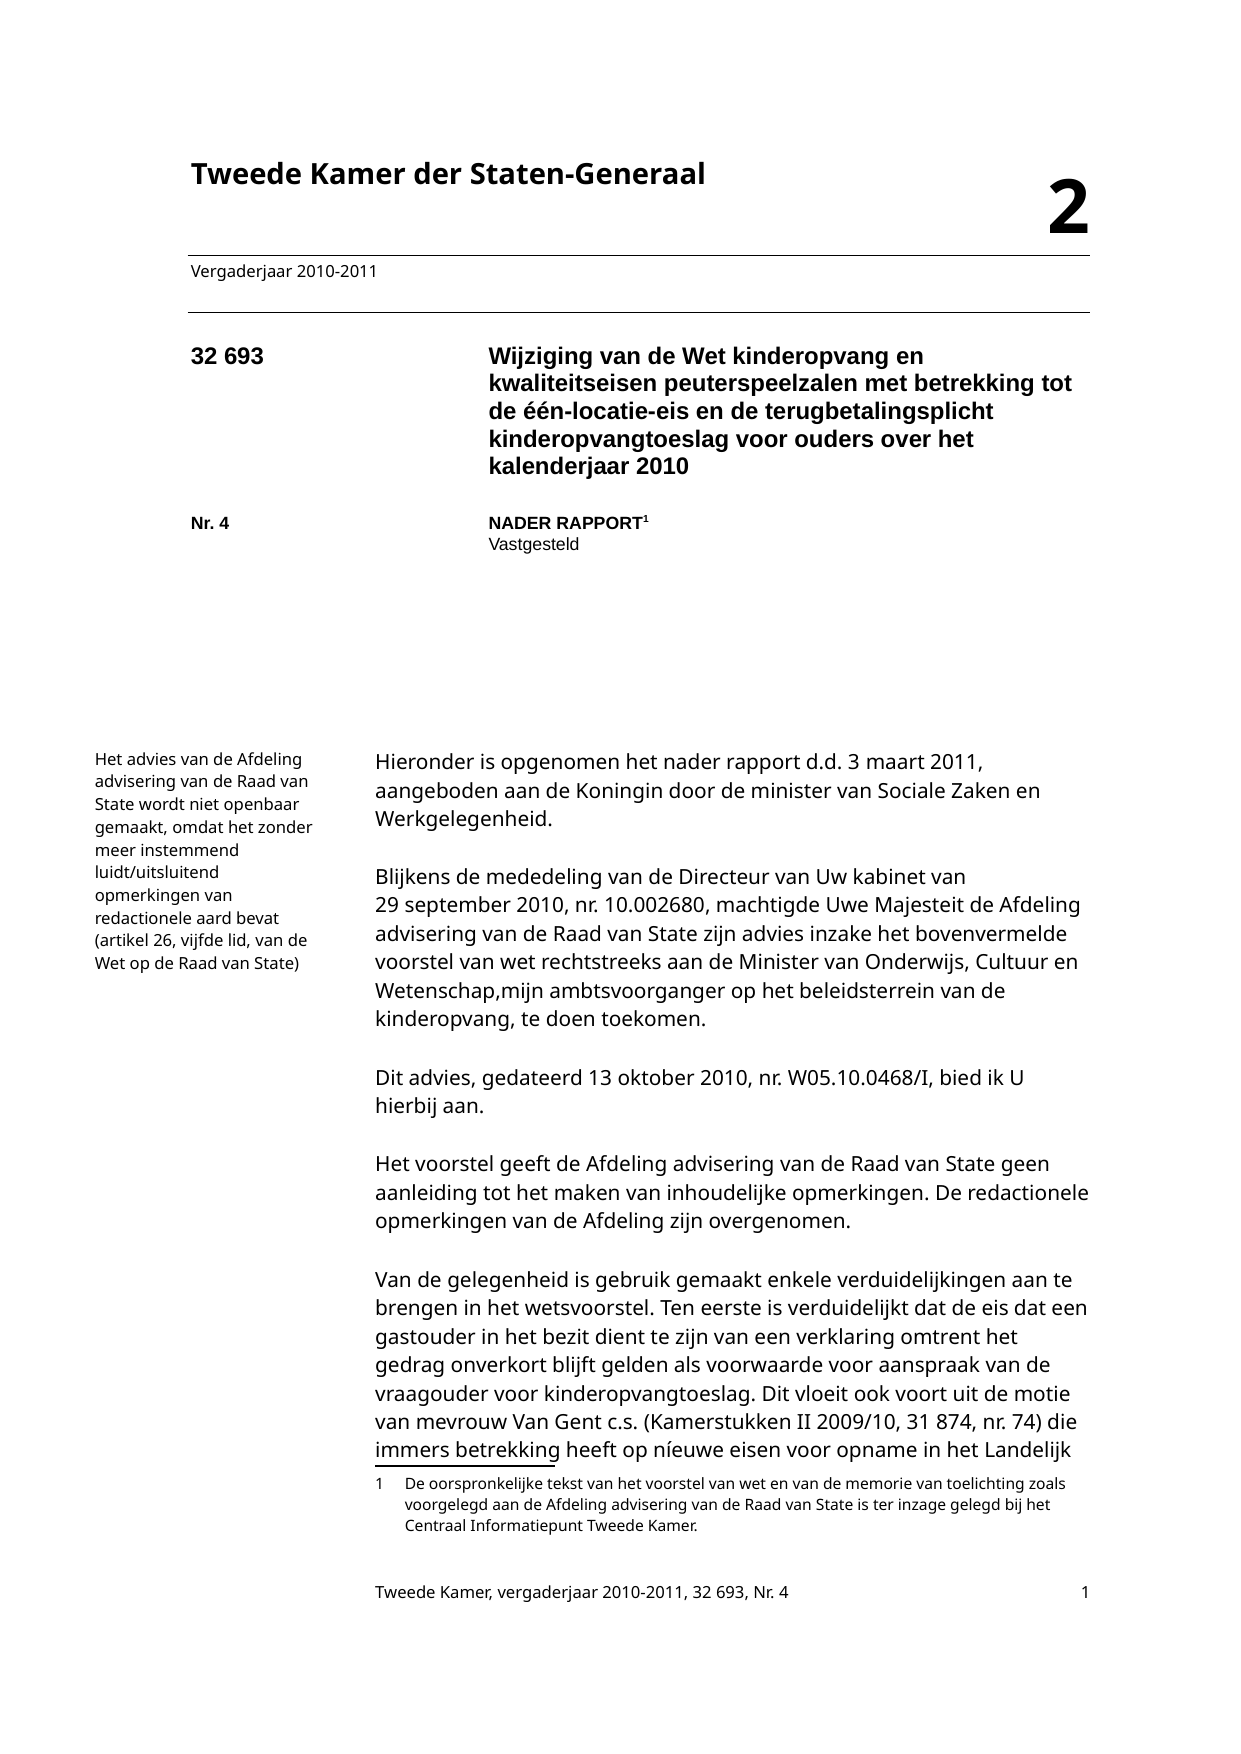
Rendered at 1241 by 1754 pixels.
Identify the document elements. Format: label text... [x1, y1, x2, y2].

text Blijkens de mededeling van de Directeur van Uw kabinet van 29 september 2010, nr. 10.002680, machtigde Uwe Majesteit de Afdeling advisering van de Raad van State zijn advies inzake het bovenvermelde voorstel van wet rechtstreeks aan de Minister van Onderwijs, Cultuur en Wetenschap,mijn ambtsvoorganger op het beleidsterrein van de kinderopvang, te doen toekomen. [375, 862, 1090, 1033]
table_header 2 [910, 150, 1090, 255]
table_header Tweede Kamer der Staten-Generaal [188, 150, 909, 255]
text Van de gelegenheid is gebruik gemaakt enkele verduidelijkingen aan te brengen in het wetsvoorstel. Ten eerste is verduidelijkt dat de eis dat een gastouder in het bezit dient te zijn van een verklaring omtrent het gedrag onverkort blijft gelden als voorwaarde voor aanspraak van de vraagouder voor kinderopvangtoeslag. Dit vloeit ook voort uit de motie van mevrouw Van Gent c.s. (Kamerstukken II 2009/10, 31 874, nr. 74) die immers betrekking heeft op níeuwe eisen voor opname in het Landelijk [375, 1265, 1090, 1464]
table_cell [485, 313, 1090, 339]
table_cell Vergaderjaar 2010-2011 [188, 256, 485, 312]
text Dit advies, gedateerd 13 oktober 2010, nr. W05.10.0468/I, bied ik U hierbij aan. [375, 1063, 1090, 1119]
text Het advies van de Afdeling advisering van de Raad van State wordt niet openbaar gemaakt, omdat het zonder meer instemmend luidt/uitsluitend opmerkingen van redactionele aard bevat (artikel 26, vijfde lid, van de Wet op de Raad van State) [94, 747, 328, 974]
text Hieronder is opgenomen het nader rapport d.d. 3 maart 2011, aangeboden aan de Koningin door de minister van Sociale Zaken en Werkgelegenheid. [375, 747, 1090, 833]
table_cell 32 693 [188, 339, 485, 510]
table_cell Nr. 4 [188, 510, 485, 629]
table_cell Wijziging van de Wet kinderopvang en kwaliteitseisen peuterspeelzalen met betrekking tot de één-locatie-eis en de terugbetalingsplicht kinderopvangtoeslag voor ouders over het kalenderjaar 2010 [485, 339, 1090, 510]
text Het voorstel geeft de Afdeling advisering van de Raad van State geen aanleiding tot het maken van inhoudelijke opmerkingen. De redactionele opmerkingen van de Afdeling zijn overgenomen. [375, 1149, 1090, 1235]
table_cell [485, 256, 1090, 312]
table_cell [188, 313, 485, 339]
table_cell NADER RAPPORT Vastgesteld [485, 510, 1090, 629]
